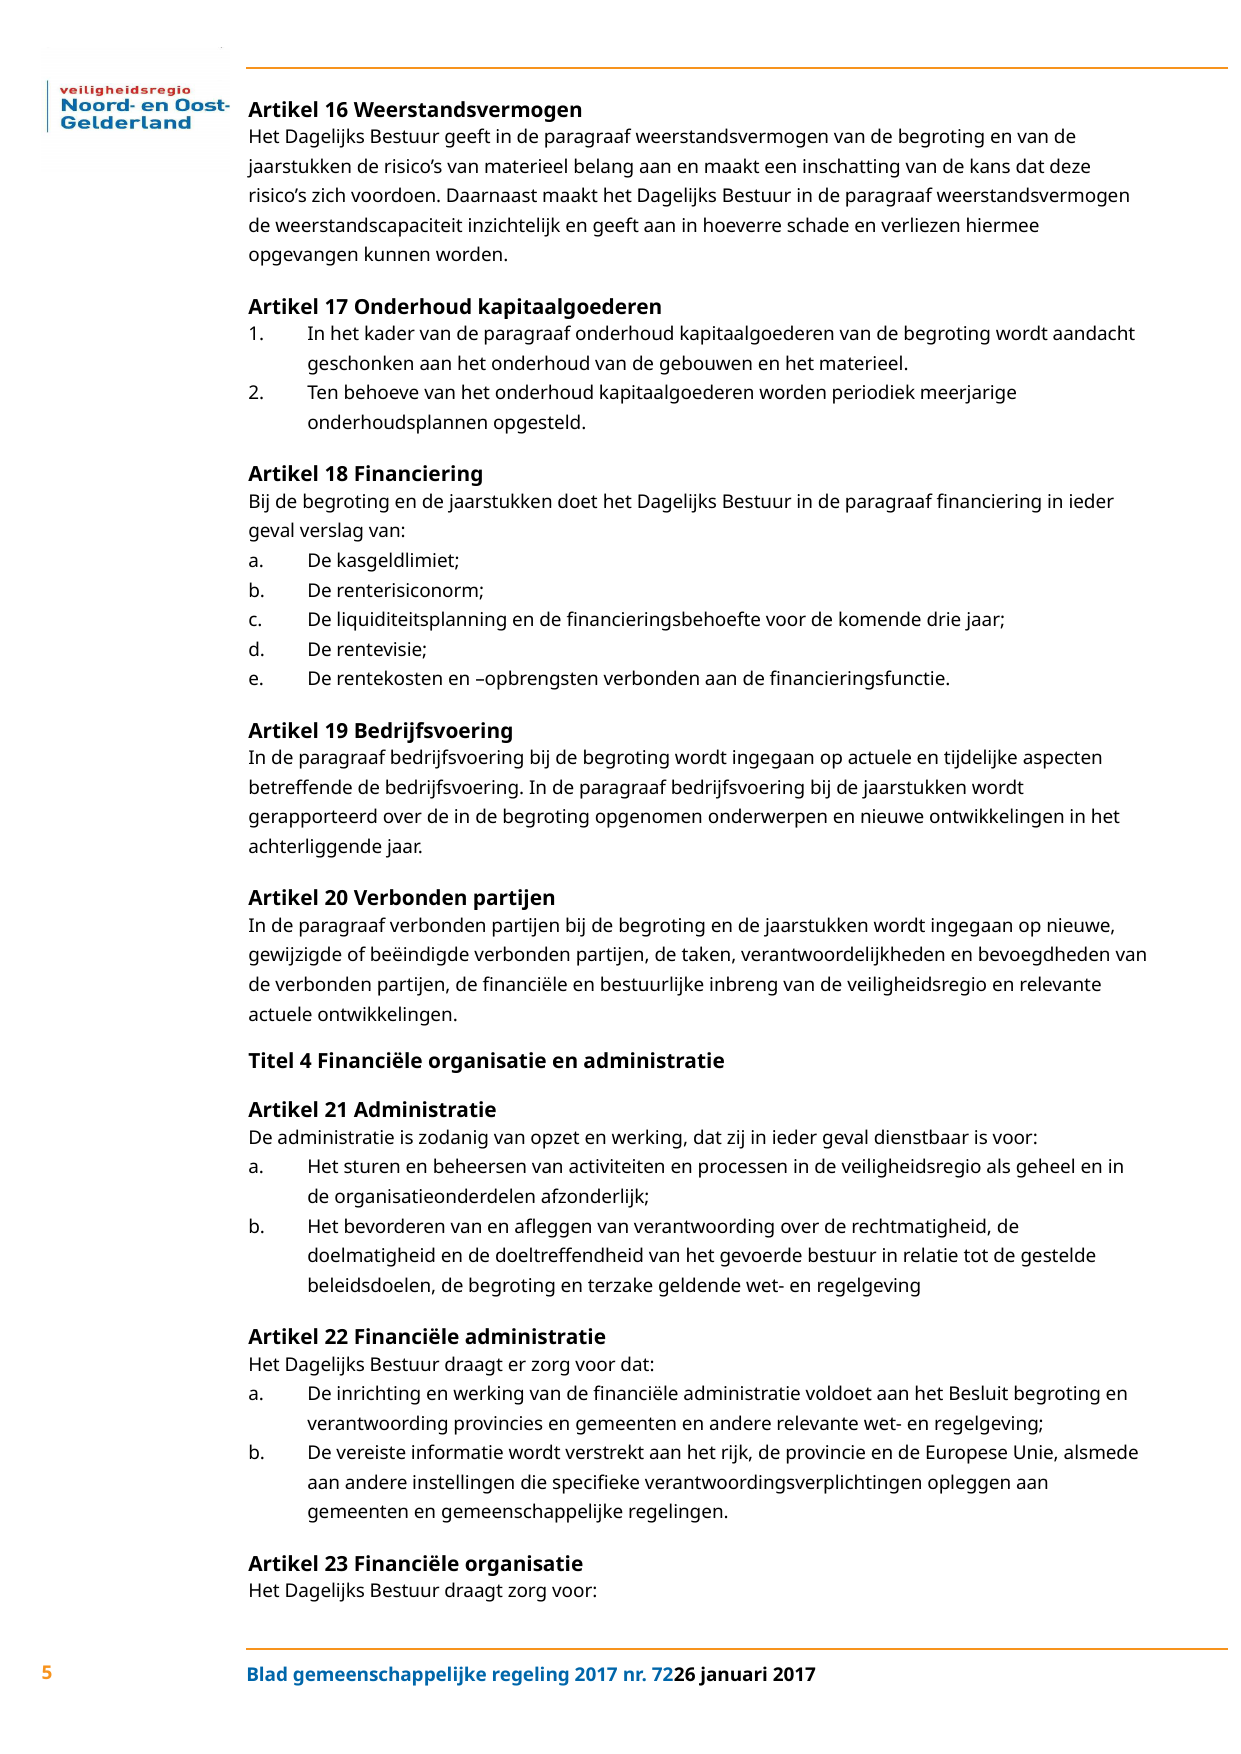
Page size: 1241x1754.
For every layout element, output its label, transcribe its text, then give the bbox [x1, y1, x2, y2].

text Artikel 19 Bedrijfsvoering [248, 716, 1152, 744]
text Artikel 20 Verbonden partijen [248, 883, 1152, 912]
picture [41, 47, 231, 172]
text Bij de begroting en de jaarstukken doet het Dagelijks Bestuur in de paragraaf financiering in ieder geval verslag van: [248, 488, 1152, 543]
list De rentekosten en –opbrengsten verbonden aan de financieringsfunctie. [248, 666, 1152, 691]
text In de paragraaf bedrijfsvoering bij de begroting wordt ingegaan op actuele en tijdelijke aspecten betreffende de bedrijfsvoering. In de paragraaf bedrijfsvoering bij de jaarstukken wordt gerapporteerd over de in de begroting opgenomen onderwerpen en nieuwe ontwikkelingen in het achterliggende jaar. [248, 744, 1152, 859]
list Het sturen en beheersen van activiteiten en processen in de veiligheidsregio als geheel en in de organisatieonderdelen afzonderlijk; [248, 1154, 1152, 1209]
list In het kader van de paragraaf onderhoud kapitaalgoederen van de begroting wordt aandacht geschonken aan het onderhoud van de gebouwen en het materieel. [248, 320, 1152, 376]
list Ten behoeve van het onderhoud kapitaalgoederen worden periodiek meerjarige onderhoudsplannen opgesteld. [248, 379, 1152, 435]
text Het Dagelijks Bestuur geeft in de paragraaf weerstandsvermogen van de begroting en van de jaarstukken de risico’s van materieel belang aan en maakt een inschatting van de kans dat deze risico’s zich voordoen. Daarnaast maakt het Dagelijks Bestuur in de paragraaf weerstandsvermogen de weerstandscapaciteit inzichtelijk en geeft aan in hoeverre schade en verliezen hiermee opgevangen kunnen worden. [248, 123, 1152, 267]
text Het Dagelijks Bestuur draagt zorg voor: [248, 1578, 1152, 1603]
text Het Dagelijks Bestuur draagt er zorg voor dat: [248, 1351, 1152, 1377]
list De inrichting en werking van de financiële administratie voldoet aan het Besluit begroting en verantwoording provincies en gemeenten en andere relevante wet- en regelgeving; [248, 1380, 1152, 1436]
text Artikel 17 Onderhoud kapitaalgoederen [248, 292, 1152, 320]
list De rentevisie; [248, 636, 1152, 662]
list De vereiste informatie wordt verstrekt aan het rijk, de provincie en de Europese Unie, alsmede aan andere instellingen die specifieke verantwoordingsverplichtingen opleggen aan gemeenten en gemeenschappelijke regelingen. [248, 1439, 1152, 1524]
list De kasgeldlimiet; [248, 547, 1152, 573]
text Artikel 23 Financiële organisatie [248, 1549, 1152, 1578]
text Titel 4 Financiële organisatie en administratie [248, 1046, 1152, 1075]
text Artikel 16 Weerstandsvermogen [248, 95, 1152, 123]
text Artikel 21 Administratie [248, 1096, 1152, 1124]
text De administratie is zodanig van opzet en werking, dat zij in ieder geval dienstbaar is voor: [248, 1124, 1152, 1150]
list De liquiditeitsplanning en de financieringsbehoefte voor de komende drie jaar; [248, 606, 1152, 632]
text Artikel 22 Financiële administratie [248, 1322, 1152, 1351]
list Het bevorderen van en afleggen van verantwoording over de rechtmatigheid, de doelmatigheid en de doeltreffendheid van het gevoerde bestuur in relatie tot de gestelde beleidsdoelen, de begroting en terzake geldende wet- en regelgeving [248, 1213, 1152, 1298]
text Artikel 18 Financiering [248, 459, 1152, 488]
list De renterisiconorm; [248, 577, 1152, 602]
text In de paragraaf verbonden partijen bij de begroting en de jaarstukken wordt ingegaan op nieuwe, gewijzigde of beëindigde verbonden partijen, de taken, verantwoordelijkheden en bevoegdheden van de verbonden partijen, de financiële en bestuurlijke inbreng van de veiligheidsregio en relevante actuele ontwikkelingen. [248, 912, 1152, 1026]
